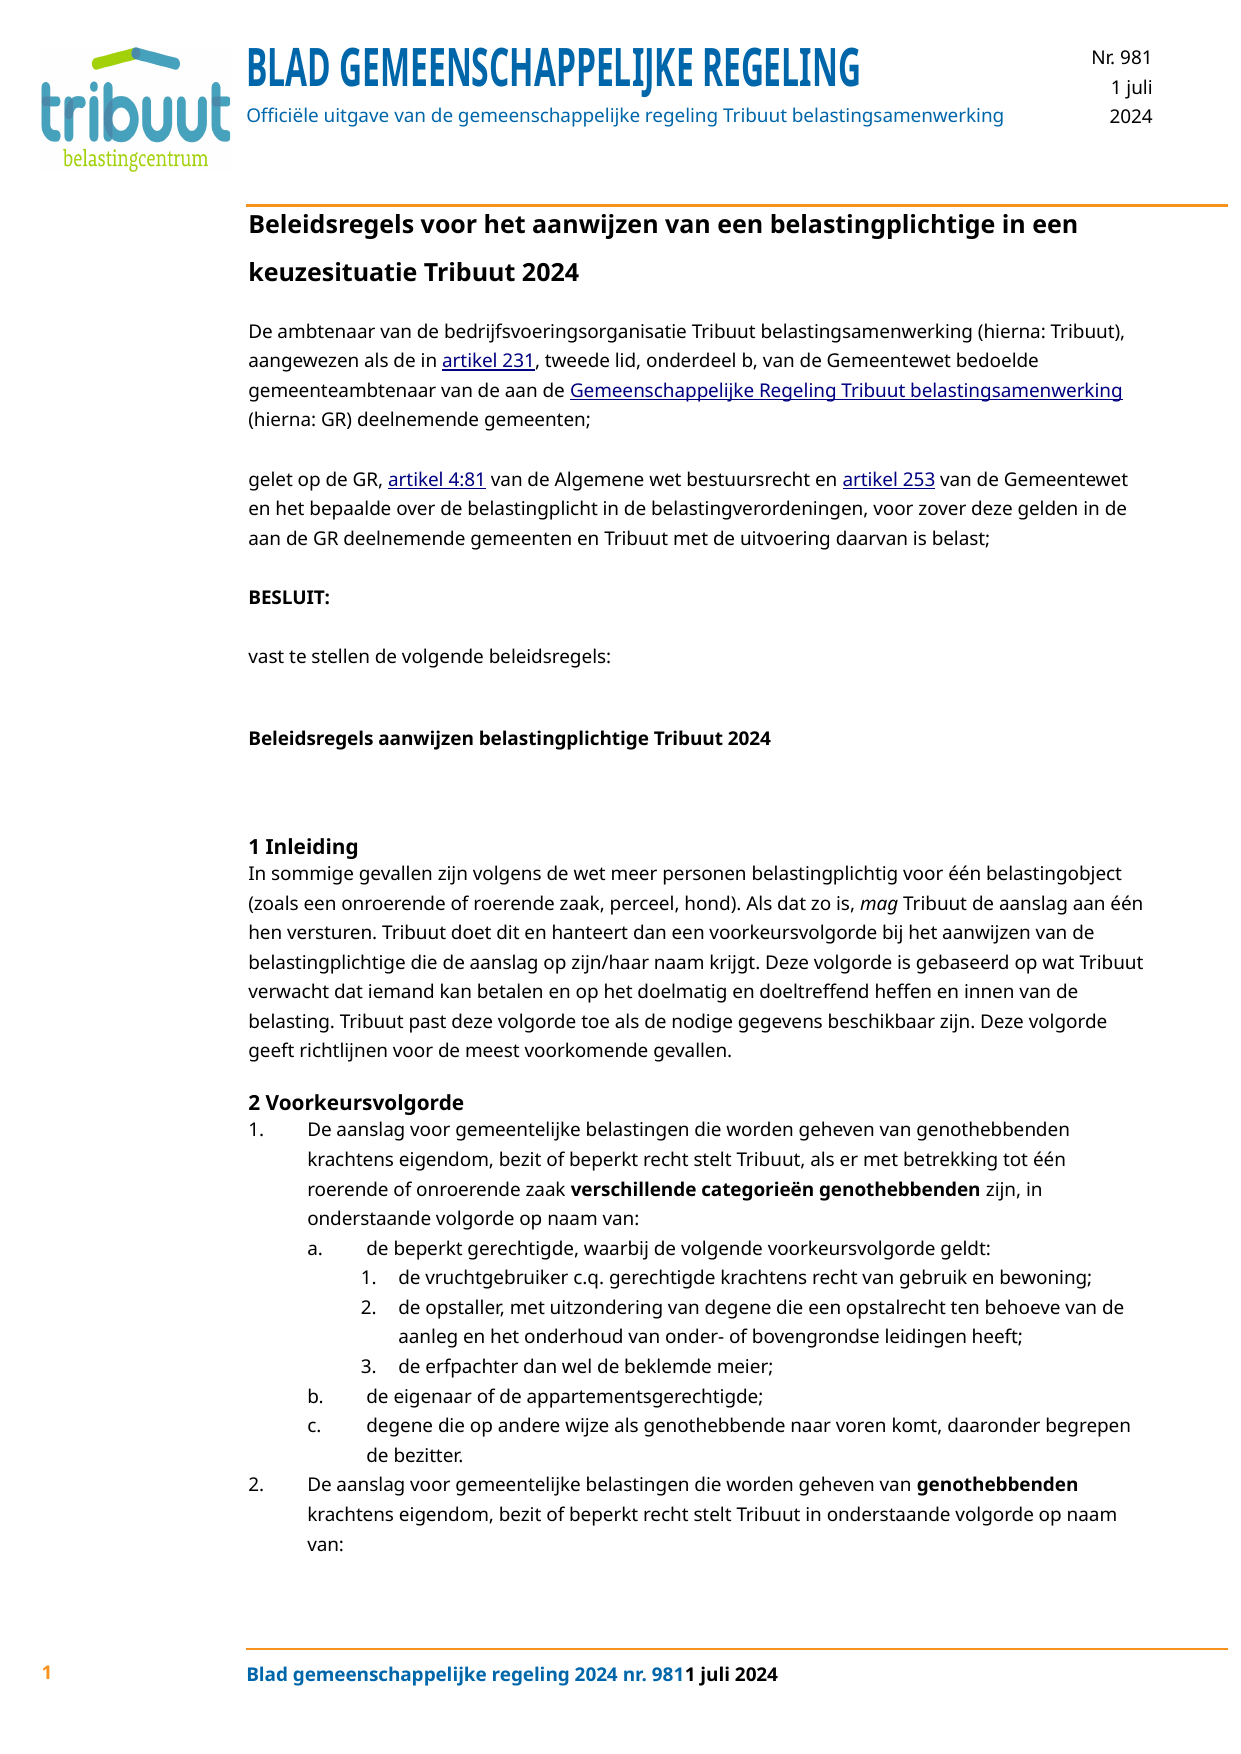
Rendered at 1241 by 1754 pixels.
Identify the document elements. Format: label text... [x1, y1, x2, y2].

list de opstaller, met uitzondering van degene die een opstalrecht ten behoeve van de aanleg en het onderhoud van onder- of bovengrondse leidingen heeft; [361, 1294, 1152, 1349]
list degene die op andere wijze als genothebbende naar voren komt, daaronder begrepen de bezitter. [307, 1412, 1152, 1468]
text Beleidsregels voor het aanwijzen van een belastingplichtige in een keuzesituatie Tribuut 2024 [248, 207, 1152, 288]
text vast te stellen de volgende beleidsregels: [248, 643, 1152, 669]
list de eigenaar of de appartementsgerechtigde; [307, 1383, 1152, 1408]
list De aanslag voor gemeentelijke belastingen die worden geheven van genothebbenden krachtens eigendom, bezit of beperkt recht stelt Tribuut, als er met betrekking tot één roerende of onroerende zaak verschillende categorieën genothebbenden zijn, in onderstaande volgorde op naam van: [248, 1117, 1152, 1231]
text 2 Voorkeursvolgorde [248, 1088, 1152, 1117]
list de vruchtgebruiker c.q. gerechtigde krachtens recht van gebruik en bewoning; [361, 1264, 1152, 1290]
text De ambtenaar van de bedrijfsvoeringsorganisatie Tribuut belastingsamenwerking (hierna: Tribuut), aangewezen als de in artikel 231, tweede lid, onderdeel b, van de Gemeentewet bedoelde gemeenteambtenaar van de aan de Gemeenschappelijke Regeling Tribuut belastingsamenwerking (hierna: GR) deelnemende gemeenten; [248, 318, 1152, 432]
text In sommige gevallen zijn volgens de wet meer personen belastingplichtig voor één belastingobject (zoals een onroerende of roerende zaak, perceel, hond). Als dat zo is, mag Tribuut de aanslag aan één hen versturen. Tribuut doet dit en hanteert dan een voorkeursvolgorde bij het aanwijzen van de belastingplichtige die de aanslag op zijn/haar naam krijgt. Deze volgorde is gebaseerd op wat Tribuut verwacht dat iemand kan betalen en op het doelmatig en doeltreffend heffen en innen van de belasting. Tribuut past deze volgorde toe als de nodige gegevens beschikbaar zijn. Deze volgorde geeft richtlijnen voor de meest voorkomende gevallen. [248, 860, 1152, 1063]
text BESLUIT: [248, 584, 1152, 610]
picture [41, 47, 231, 172]
list de beperkt gerechtigde, waarbij de volgende voorkeursvolgorde geldt: [307, 1235, 1152, 1261]
text Beleidsregels aanwijzen belastingplichtige Tribuut 2024 [248, 723, 1152, 752]
list De aanslag voor gemeentelijke belastingen die worden geheven van genothebbenden krachtens eigendom, bezit of beperkt recht stelt Tribuut in onderstaande volgorde op naam van: [248, 1472, 1152, 1556]
text 1 Inleiding [248, 832, 1152, 860]
list de erfpachter dan wel de beklemde meier; [361, 1353, 1152, 1379]
text gelet op de GR, artikel 4:81 van de Algemene wet bestuursrecht en artikel 253 van de Gemeentewet en het bepaalde over de belastingplicht in de belastingverordeningen, voor zover deze gelden in de aan de GR deelnemende gemeenten en Tribuut met de uitvoering daarvan is belast; [248, 466, 1152, 551]
